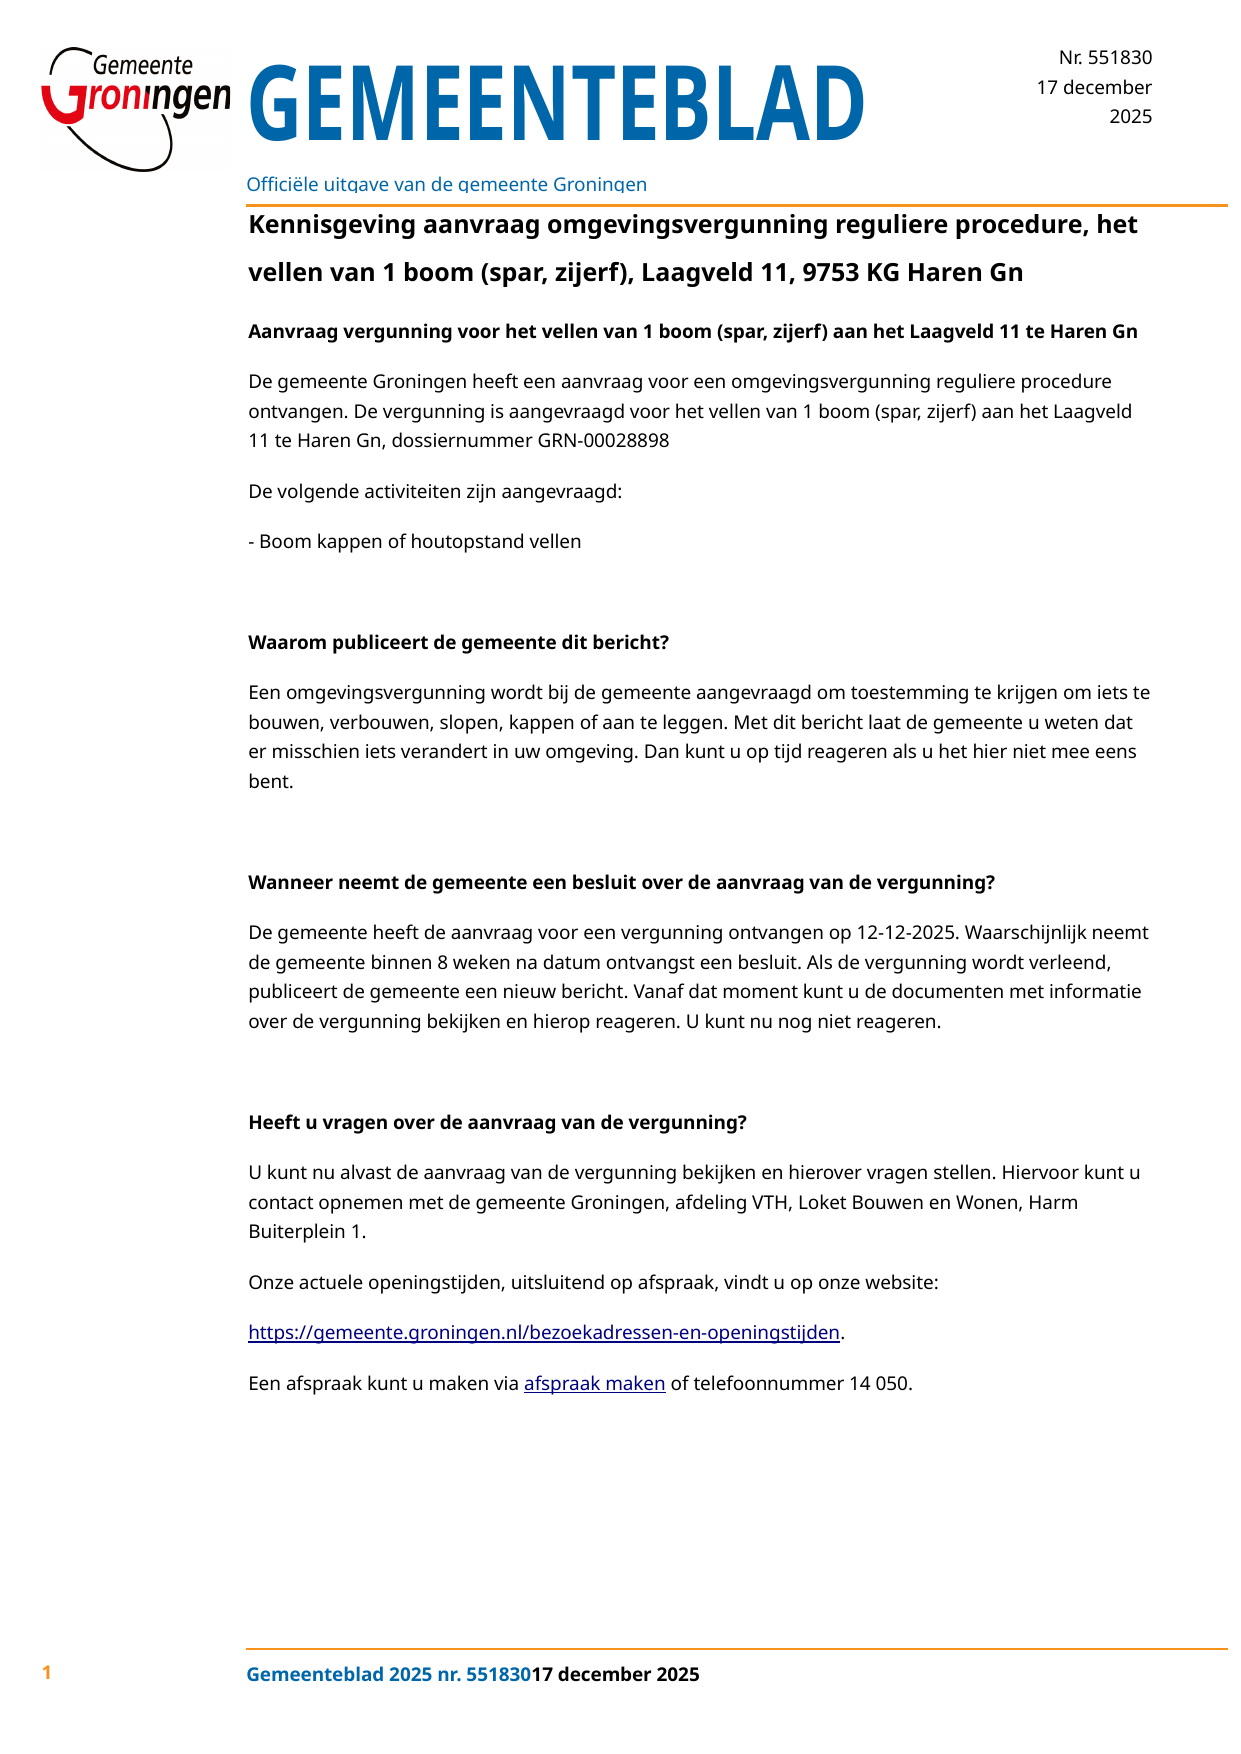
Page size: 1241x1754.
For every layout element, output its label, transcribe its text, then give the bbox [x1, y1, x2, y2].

text https://gemeente.groningen.nl/bezoekadressen-en-openingstijden. [248, 1319, 1152, 1345]
text De gemeente heeft de aanvraag voor een vergunning ontvangen op 12-12-2025. Waarschijnlijk neemt de gemeente binnen 8 weken na datum ontvangst een besluit. Als de vergunning wordt verleend, publiceert de gemeente een nieuw bericht. Vanaf dat moment kunt u de documenten met informatie over de vergunning bekijken en hierop reageren. U kunt nu nog niet reageren. [248, 919, 1152, 1034]
text U kunt nu alvast de aanvraag van de vergunning bekijken en hierover vragen stellen. Hiervoor kunt u contact opnemen met de gemeente Groningen, afdeling VTH, Loket Bouwen en Wonen, Harm Buiterplein 1. [248, 1159, 1152, 1244]
text Wanneer neemt de gemeente een besluit over de aanvraag van de vergunning? [248, 869, 1152, 895]
text Onze actuele openingstijden, uitsluitend op afspraak, vindt u op onze website: [248, 1269, 1152, 1295]
text De gemeente Groningen heeft een aanvraag voor een omgevingsvergunning reguliere procedure ontvangen. De vergunning is aangevraagd voor het vellen van 1 boom (spar, zijerf) aan het Laagveld 11 te Haren Gn, dossiernummer GRN-00028898 [248, 368, 1152, 453]
text Een omgevingsvergunning wordt bij de gemeente aangevraagd om toestemming te krijgen om iets te bouwen, verbouwen, slopen, kappen of aan te leggen. Met dit bericht laat de gemeente u weten dat er misschien iets verandert in uw omgeving. Dan kunt u op tijd reageren als u het hier niet mee eens bent. [248, 679, 1152, 794]
text Heeft u vragen over de aanvraag van de vergunning? [248, 1109, 1152, 1135]
text Een afspraak kunt u maken via afspraak maken of telefoonnummer 14 050. [248, 1370, 1152, 1396]
text Kennisgeving aanvraag omgevingsvergunning reguliere procedure, het vellen van 1 boom (spar, zijerf), Laagveld 11, 9753 KG Haren Gn [248, 207, 1152, 288]
text De volgende activiteiten zijn aangevraagd: [248, 478, 1152, 504]
picture [41, 47, 231, 172]
text Aanvraag vergunning voor het vellen van 1 boom (spar, zijerf) aan het Laagveld 11 te Haren Gn [248, 318, 1152, 344]
text Waarom publiceert de gemeente dit bericht? [248, 629, 1152, 655]
text - Boom kappen of houtopstand vellen [248, 528, 1152, 554]
